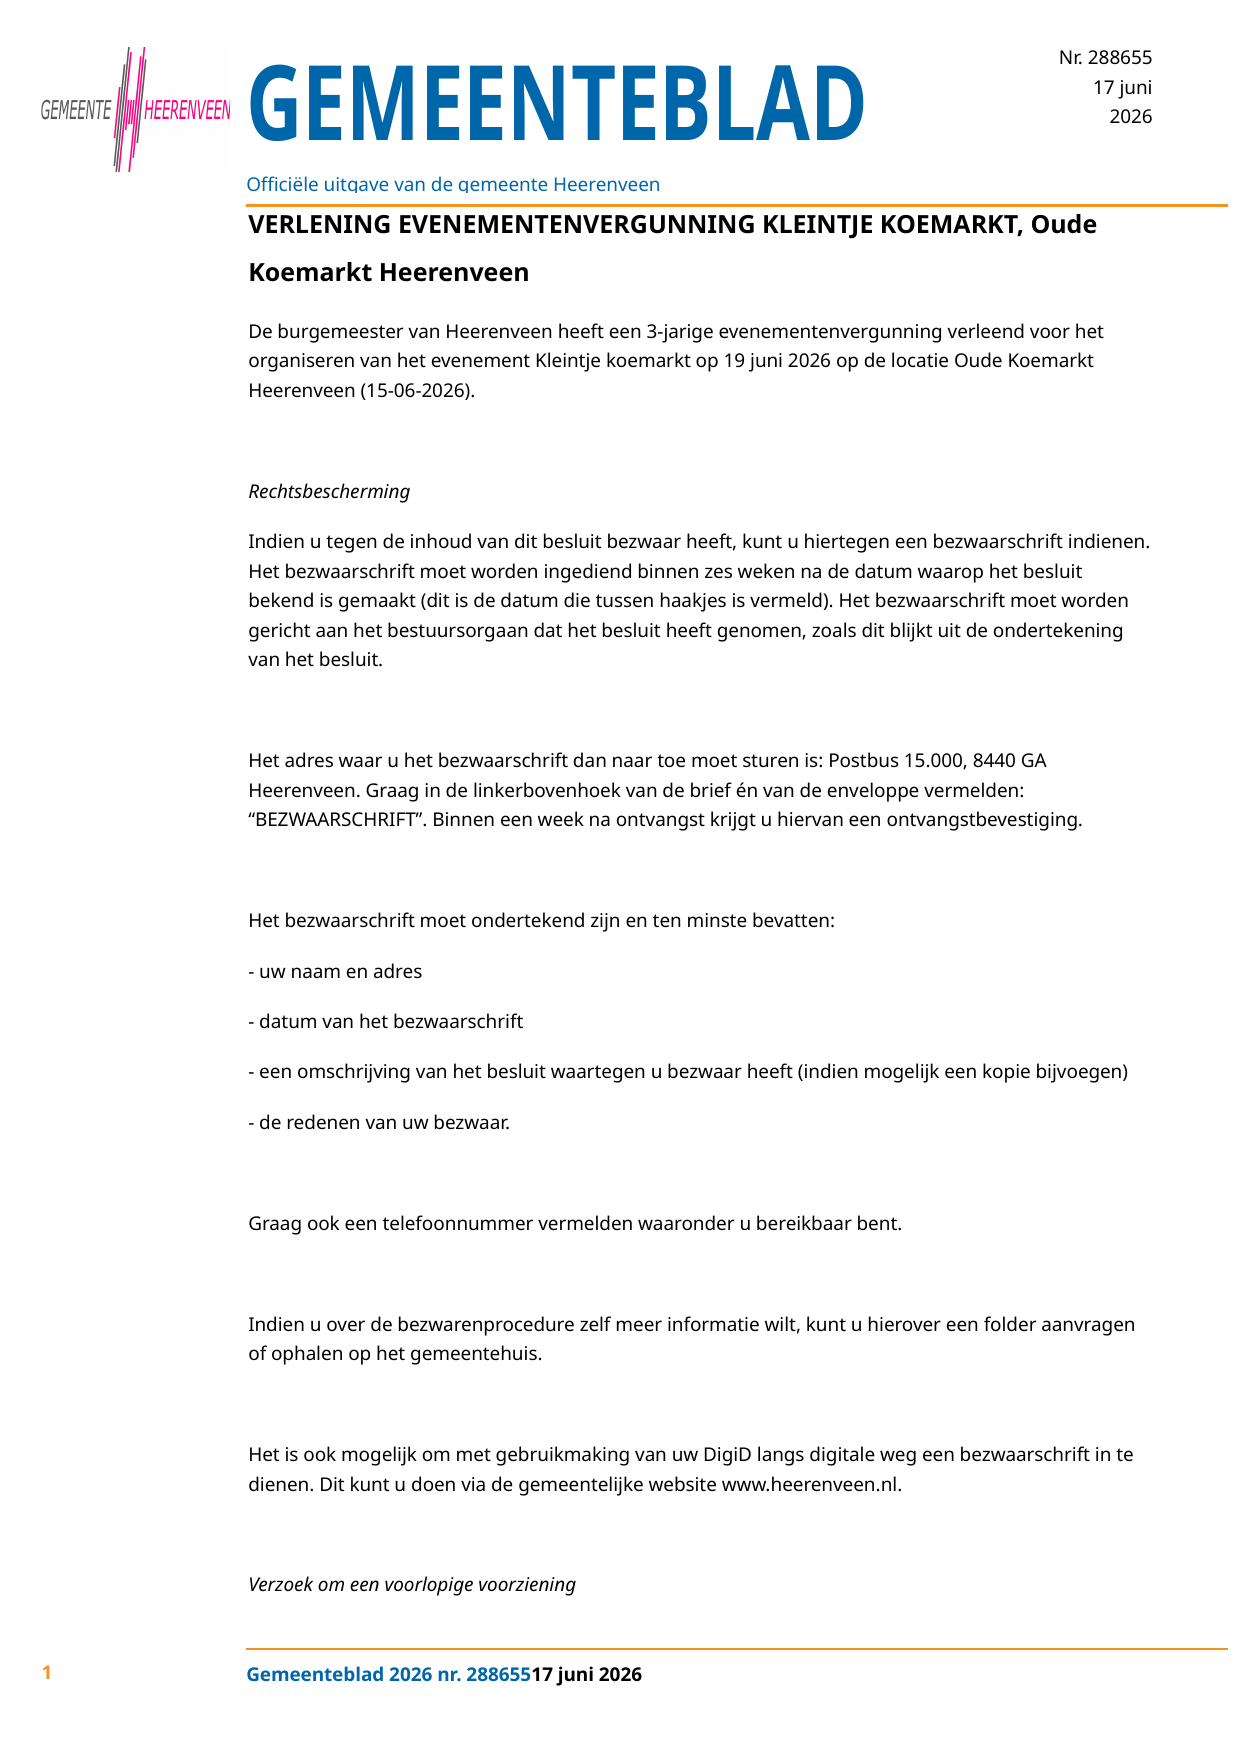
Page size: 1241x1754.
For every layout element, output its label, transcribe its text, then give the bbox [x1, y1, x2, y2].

text - datum van het bezwaarschrift [248, 1008, 1152, 1034]
picture [41, 47, 231, 172]
text Indien u over de bezwarenprocedure zelf meer informatie wilt, kunt u hierover een folder aanvragen of ophalen op het gemeentehuis. [248, 1311, 1152, 1366]
text Rechtsbescherming [248, 478, 1152, 504]
text Graag ook een telefoonnummer vermelden waaronder u bereikbaar bent. [248, 1210, 1152, 1236]
text Verzoek om een voorlopige voorziening [248, 1572, 1152, 1597]
text - een omschrijving van het besluit waartegen u bezwaar heeft (indien mogelijk een kopie bijvoegen) [248, 1059, 1152, 1084]
text - de redenen van uw bezwaar. [248, 1109, 1152, 1135]
text Indien u tegen de inhoud van dit besluit bezwaar heeft, kunt u hiertegen een bezwaarschrift indienen. Het bezwaarschrift moet worden ingediend binnen zes weken na de datum waarop het besluit bekend is gemaakt (dit is de datum die tussen haakjes is vermeld). Het bezwaarschrift moet worden gericht aan het bestuursorgaan dat het besluit heeft genomen, zoals dit blijkt uit de ondertekening van het besluit. [248, 528, 1152, 672]
text Het adres waar u het bezwaarschrift dan naar toe moet sturen is: Postbus 15.000, 8440 GA Heerenveen. Graag in de linkerbovenhoek van de brief én van de enveloppe vermelden: “BEZWAARSCHRIFT”. Binnen een week na ontvangst krijgt u hiervan een ontvangstbevestiging. [248, 747, 1152, 832]
text De burgemeester van Heerenveen heeft een 3-jarige evenementenvergunning verleend voor het organiseren van het evenement Kleintje koemarkt op 19 juni 2026 op de locatie Oude Koemarkt Heerenveen (15-06-2026). [248, 318, 1152, 403]
text - uw naam en adres [248, 958, 1152, 984]
text Het bezwaarschrift moet ondertekend zijn en ten minste bevatten: [248, 907, 1152, 933]
text Het is ook mogelijk om met gebruikmaking van uw DigiD langs digitale weg een bezwaarschrift in te dienen. Dit kunt u doen via de gemeentelijke website www.heerenveen.nl. [248, 1441, 1152, 1497]
text VERLENING EVENEMENTENVERGUNNING KLEINTJE KOEMARKT, Oude Koemarkt Heerenveen [248, 207, 1152, 288]
